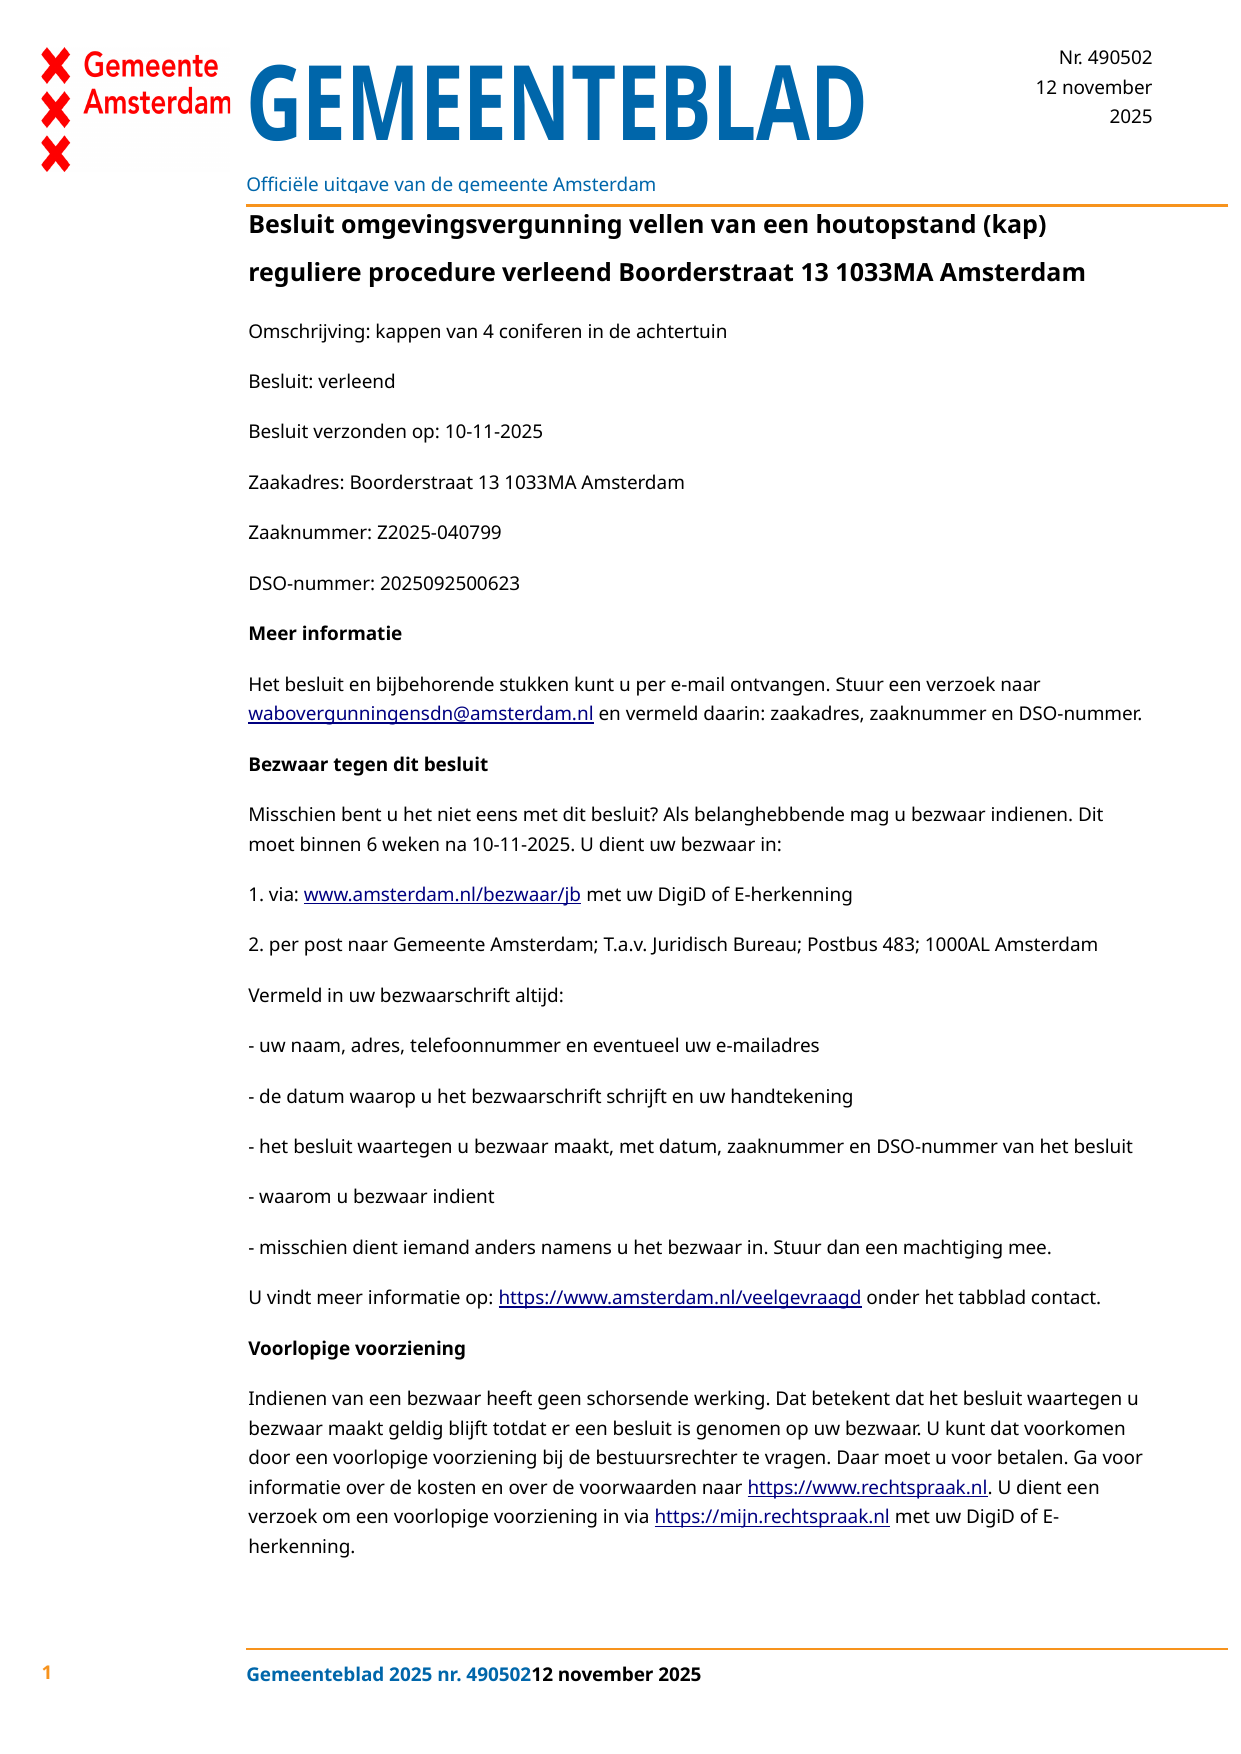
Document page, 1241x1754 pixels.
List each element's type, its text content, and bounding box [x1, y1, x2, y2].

text Het besluit en bijbehorende stukken kunt u per e-mail ontvangen. Stuur een verzoek naar wabovergunningensdn@amsterdam.nl en vermeld daarin: zaakadres, zaaknummer en DSO-nummer. [248, 671, 1152, 726]
text Omschrijving: kappen van 4 coniferen in de achtertuin [248, 318, 1152, 344]
text U vindt meer informatie op: https://www.amsterdam.nl/veelgevraagd onder het tabblad contact. [248, 1284, 1152, 1310]
picture [41, 47, 231, 172]
text DSO-nummer: 2025092500623 [248, 570, 1152, 596]
text 2. per post naar Gemeente Amsterdam; T.a.v. Juridisch Bureau; Postbus 483; 1000AL Amsterdam [248, 932, 1152, 957]
text Besluit omgevingsvergunning vellen van een houtopstand (kap) reguliere procedure verleend Boorderstraat 13 1033MA Amsterdam [248, 207, 1152, 288]
text - de datum waarop u het bezwaarschrift schrijft en uw handtekening [248, 1083, 1152, 1109]
text Vermeld in uw bezwaarschrift altijd: [248, 982, 1152, 1008]
text Besluit: verleend [248, 368, 1152, 394]
text Zaaknummer: Z2025-040799 [248, 519, 1152, 545]
text - waarom u bezwaar indient [248, 1184, 1152, 1209]
text - misschien dient iemand anders namens u het bezwaar in. Stuur dan een machtiging mee. [248, 1234, 1152, 1260]
text Meer informatie [248, 620, 1152, 646]
text - het besluit waartegen u bezwaar maakt, met datum, zaaknummer en DSO-nummer van het besluit [248, 1133, 1152, 1159]
text - uw naam, adres, telefoonnummer en eventueel uw e-mailadres [248, 1032, 1152, 1058]
text Indienen van een bezwaar heeft geen schorsende werking. Dat betekent dat het besluit waartegen u bezwaar maakt geldig blijft totdat er een besluit is genomen op uw bezwaar. U kunt dat voorkomen door een voorlopige voorziening bij de bestuursrechter te vragen. Daar moet u voor betalen. Ga voor informatie over de kosten en over de voorwaarden naar https://www.rechtspraak.nl. U dient een verzoek om een voorlopige voorziening in via https://mijn.rechtspraak.nl met uw DigiD of E-herkenning. [248, 1385, 1152, 1559]
text Voorlopige voorziening [248, 1335, 1152, 1361]
text Bezwaar tegen dit besluit [248, 751, 1152, 777]
text Besluit verzonden op: 10-11-2025 [248, 419, 1152, 444]
text Zaakadres: Boorderstraat 13 1033MA Amsterdam [248, 469, 1152, 495]
text 1. via: www.amsterdam.nl/bezwaar/jb met uw DigiD of E-herkenning [248, 881, 1152, 907]
text Misschien bent u het niet eens met dit besluit? Als belanghebbende mag u bezwaar indienen. Dit moet binnen 6 weken na 10-11-2025. U dient uw bezwaar in: [248, 801, 1152, 857]
